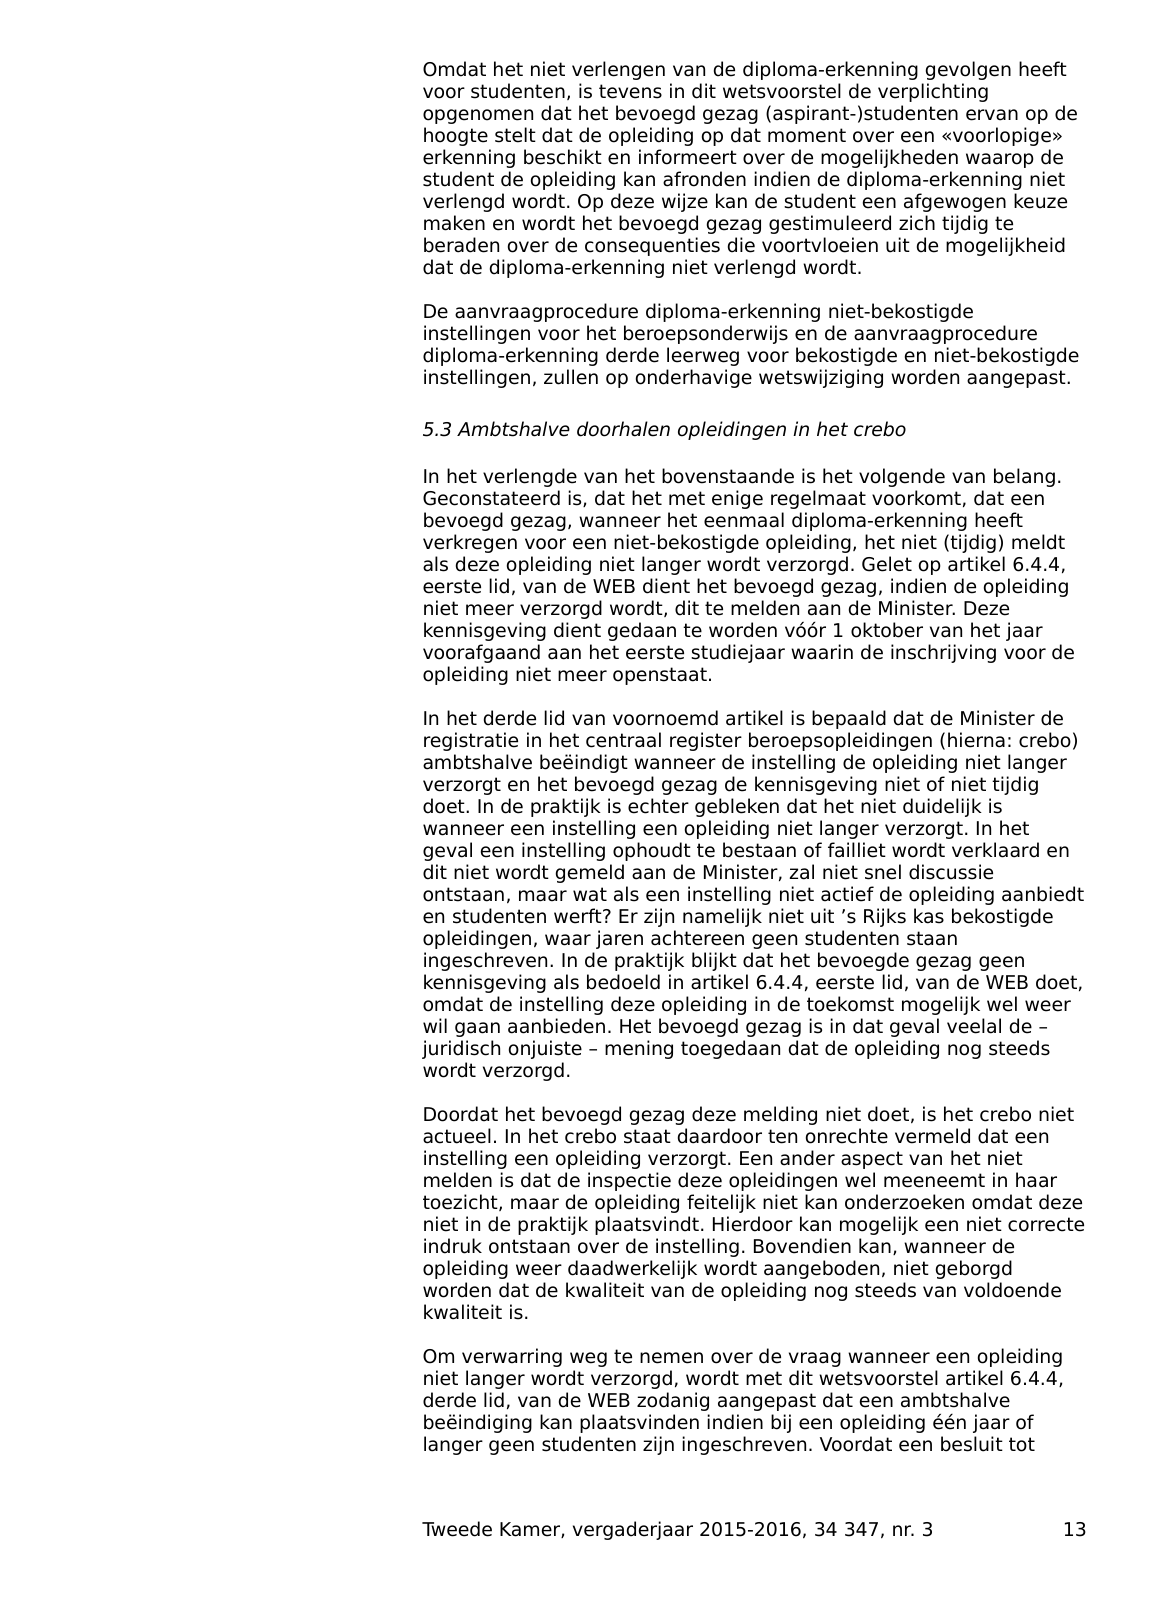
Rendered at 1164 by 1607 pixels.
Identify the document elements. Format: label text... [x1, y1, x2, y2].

subtitle 5.3 Ambtshalve doorhalen opleidingen in het crebo [422, 419, 1087, 441]
text Doordat het bevoegd gezag deze melding niet doet, is het crebo niet actueel. In het crebo staat daardoor ten onrechte vermeld dat een instelling een opleiding verzorgt. Een ander aspect van het niet melden is dat de inspectie deze opleidingen wel meeneemt in haar toezicht, maar de opleiding feitelijk niet kan onderzoeken omdat deze niet in de praktijk plaatsvindt. Hierdoor kan mogelijk een niet correcte indruk ontstaan over de instelling. Bovendien kan, wanneer de opleiding weer daadwerkelijk wordt aangeboden, niet geborgd worden dat de kwaliteit van de opleiding nog steeds van voldoende kwaliteit is. [422, 1104, 1087, 1323]
text De aanvraagprocedure diploma-erkenning niet-bekostigde instellingen voor het beroepsonderwijs en de aanvraagprocedure diploma-erkenning derde leerweg voor bekostigde en niet-bekostigde instellingen, zullen op onderhavige wetswijziging worden aangepast. [422, 301, 1087, 389]
text In het derde lid van voornoemd artikel is bepaald dat de Minister de registratie in het centraal register beroepsopleidingen (hierna: crebo) ambtshalve beëindigt wanneer de instelling de opleiding niet langer verzorgt en het bevoegd gezag de kennisgeving niet of niet tijdig doet. In de praktijk is echter gebleken dat het niet duidelijk is wanneer een instelling een opleiding niet langer verzorgt. In het geval een instelling ophoudt te bestaan of failliet wordt verklaard en dit niet wordt gemeld aan de Minister, zal niet snel discussie ontstaan, maar wat als een instelling niet actief de opleiding aanbiedt en studenten werft? Er zijn namelijk niet uit ’s Rijks kas bekostigde opleidingen, waar jaren achtereen geen studenten staan ingeschreven. In de praktijk blijkt dat het bevoegde gezag geen kennisgeving als bedoeld in artikel 6.4.4, eerste lid, van de WEB doet, omdat de instelling deze opleiding in de toekomst mogelijk wel weer wil gaan aanbieden. Het bevoegd gezag is in dat geval veelal de – juridisch onjuiste – mening toegedaan dat de opleiding nog steeds wordt verzorgd. [422, 708, 1087, 1082]
text Omdat het niet verlengen van de diploma-erkenning gevolgen heeft voor studenten, is tevens in dit wetsvoorstel de verplichting opgenomen dat het bevoegd gezag (aspirant-)studenten ervan op de hoogte stelt dat de opleiding op dat moment over een «voorlopige» erkenning beschikt en informeert over de mogelijkheden waarop de student de opleiding kan afronden indien de diploma-erkenning niet verlengd wordt. Op deze wijze kan de student een afgewogen keuze maken en wordt het bevoegd gezag gestimuleerd zich tijdig te beraden over de consequenties die voortvloeien uit de mogelijkheid dat de diploma-erkenning niet verlengd wordt. [422, 59, 1087, 279]
text Om verwarring weg te nemen over de vraag wanneer een opleiding niet langer wordt verzorgd, wordt met dit wetsvoorstel artikel 6.4.4, derde lid, van de WEB zodanig aangepast dat een ambtshalve beëindiging kan plaatsvinden indien bij een opleiding één jaar of langer geen studenten zijn ingeschreven. Voordat een besluit tot [422, 1346, 1087, 1456]
text In het verlengde van het bovenstaande is het volgende van belang. Geconstateerd is, dat het met enige regelmaat voorkomt, dat een bevoegd gezag, wanneer het eenmaal diploma-erkenning heeft verkregen voor een niet-bekostigde opleiding, het niet (tijdig) meldt als deze opleiding niet langer wordt verzorgd. Gelet op artikel 6.4.4, eerste lid, van de WEB dient het bevoegd gezag, indien de opleiding niet meer verzorgd wordt, dit te melden aan de Minister. Deze kennisgeving dient gedaan te worden vóór 1 oktober van het jaar voorafgaand aan het eerste studiejaar waarin de inschrijving voor de opleiding niet meer openstaat. [422, 466, 1087, 686]
